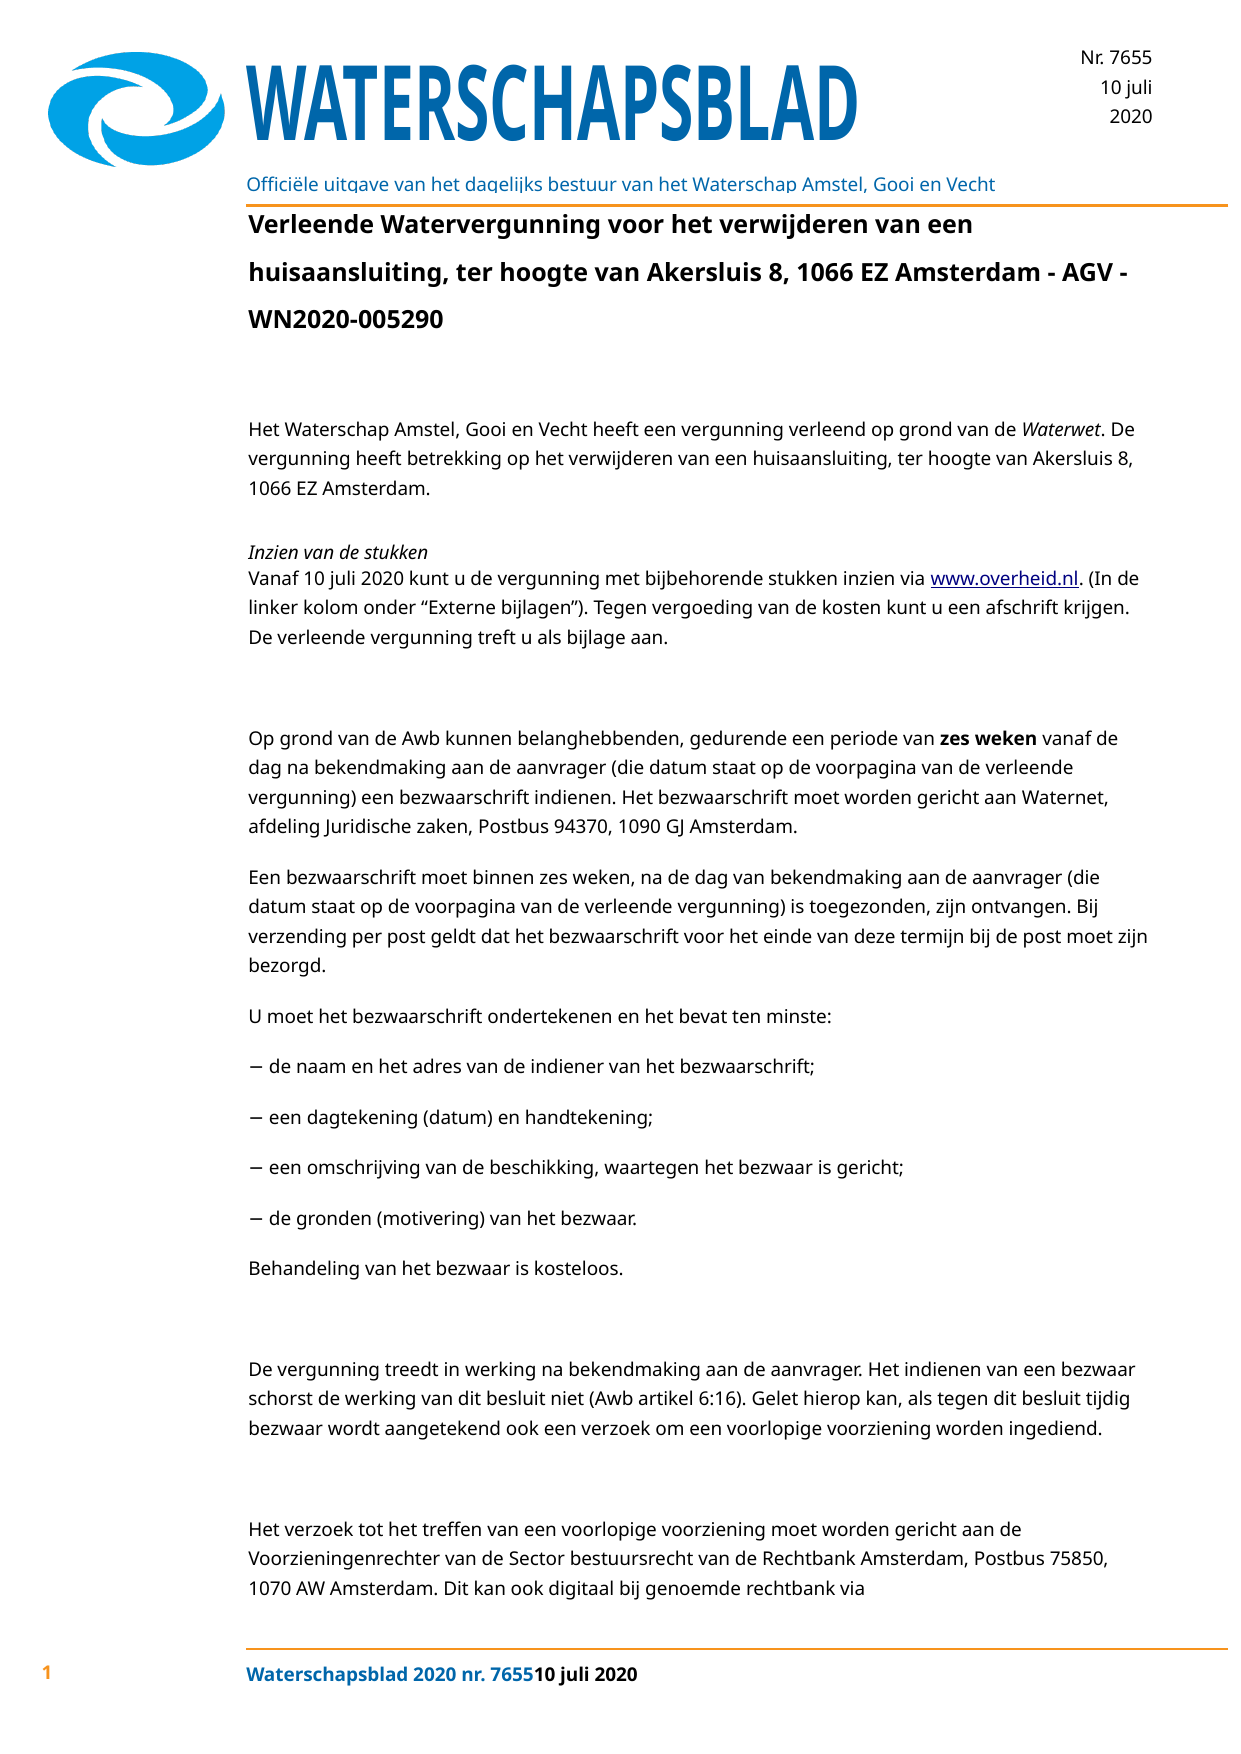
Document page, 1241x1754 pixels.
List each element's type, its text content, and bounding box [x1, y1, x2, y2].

text Een bezwaarschrift moet binnen zes weken, na de dag van bekendmaking aan de aanvrager (die datum staat op de voorpagina van de verleende vergunning) is toegezonden, zijn ontvangen. Bij verzending per post geldt dat het bezwaarschrift voor het einde van deze termijn bij de post moet zijn bezorgd. [248, 864, 1152, 978]
text U moet het bezwaarschrift ondertekenen en het bevat ten minste: [248, 1003, 1152, 1029]
text − de gronden (motivering) van het bezwaar. [248, 1205, 1152, 1231]
text Het Waterschap Amstel, Gooi en Vecht heeft een vergunning verleend op grond van de Waterwet. De vergunning heeft betrekking op het verwijderen van een huisaansluiting, ter hoogte van Akersluis 8, 1066 EZ Amsterdam. [248, 416, 1152, 501]
text Behandeling van het bezwaar is kosteloos. [248, 1255, 1152, 1281]
text − de naam en het adres van de indiener van het bezwaarschrift; [248, 1053, 1152, 1079]
text De vergunning treedt in werking na bekendmaking aan de aanvrager. Het indienen van een bezwaar schorst de werking van dit besluit niet (Awb artikel 6:16). Gelet hierop kan, als tegen dit besluit tijdig bezwaar wordt aangetekend ook een verzoek om een voorlopige voorziening worden ingediend. [248, 1356, 1152, 1441]
text Vanaf 10 juli 2020 kunt u de vergunning met bijbehorende stukken inzien via www.overheid.nl. (In de linker kolom onder “Externe bijlagen”). Tegen vergoeding van de kosten kunt u een afschrift krijgen. De verleende vergunning treft u als bijlage aan. [248, 565, 1152, 650]
text Inzien van de stukken [248, 539, 1152, 565]
text − een dagtekening (datum) en handtekening; [248, 1104, 1152, 1130]
text Op grond van de Awb kunnen belanghebbenden, gedurende een periode van zes weken vanaf de dag na bekendmaking aan de aanvrager (die datum staat op de voorpagina van de verleende vergunning) een bezwaarschrift indienen. Het bezwaarschrift moet worden gericht aan Waternet, afdeling Juridische zaken, Postbus 94370, 1090 GJ Amsterdam. [248, 725, 1152, 839]
text − een omschrijving van de beschikking, waartegen het bezwaar is gericht; [248, 1154, 1152, 1180]
text Verleende Watervergunning voor het verwijderen van een huisaansluiting, ter hoogte van Akersluis 8, 1066 EZ Amsterdam - AGV - WN2020-005290 [248, 207, 1152, 336]
text Het verzoek tot het treffen van een voorlopige voorziening moet worden gericht aan de Voorzieningenrechter van de Sector bestuursrecht van de Rechtbank Amsterdam, Postbus 75850, 1070 AW Amsterdam. Dit kan ook digitaal bij genoemde rechtbank via [248, 1516, 1152, 1601]
picture [41, 47, 231, 172]
